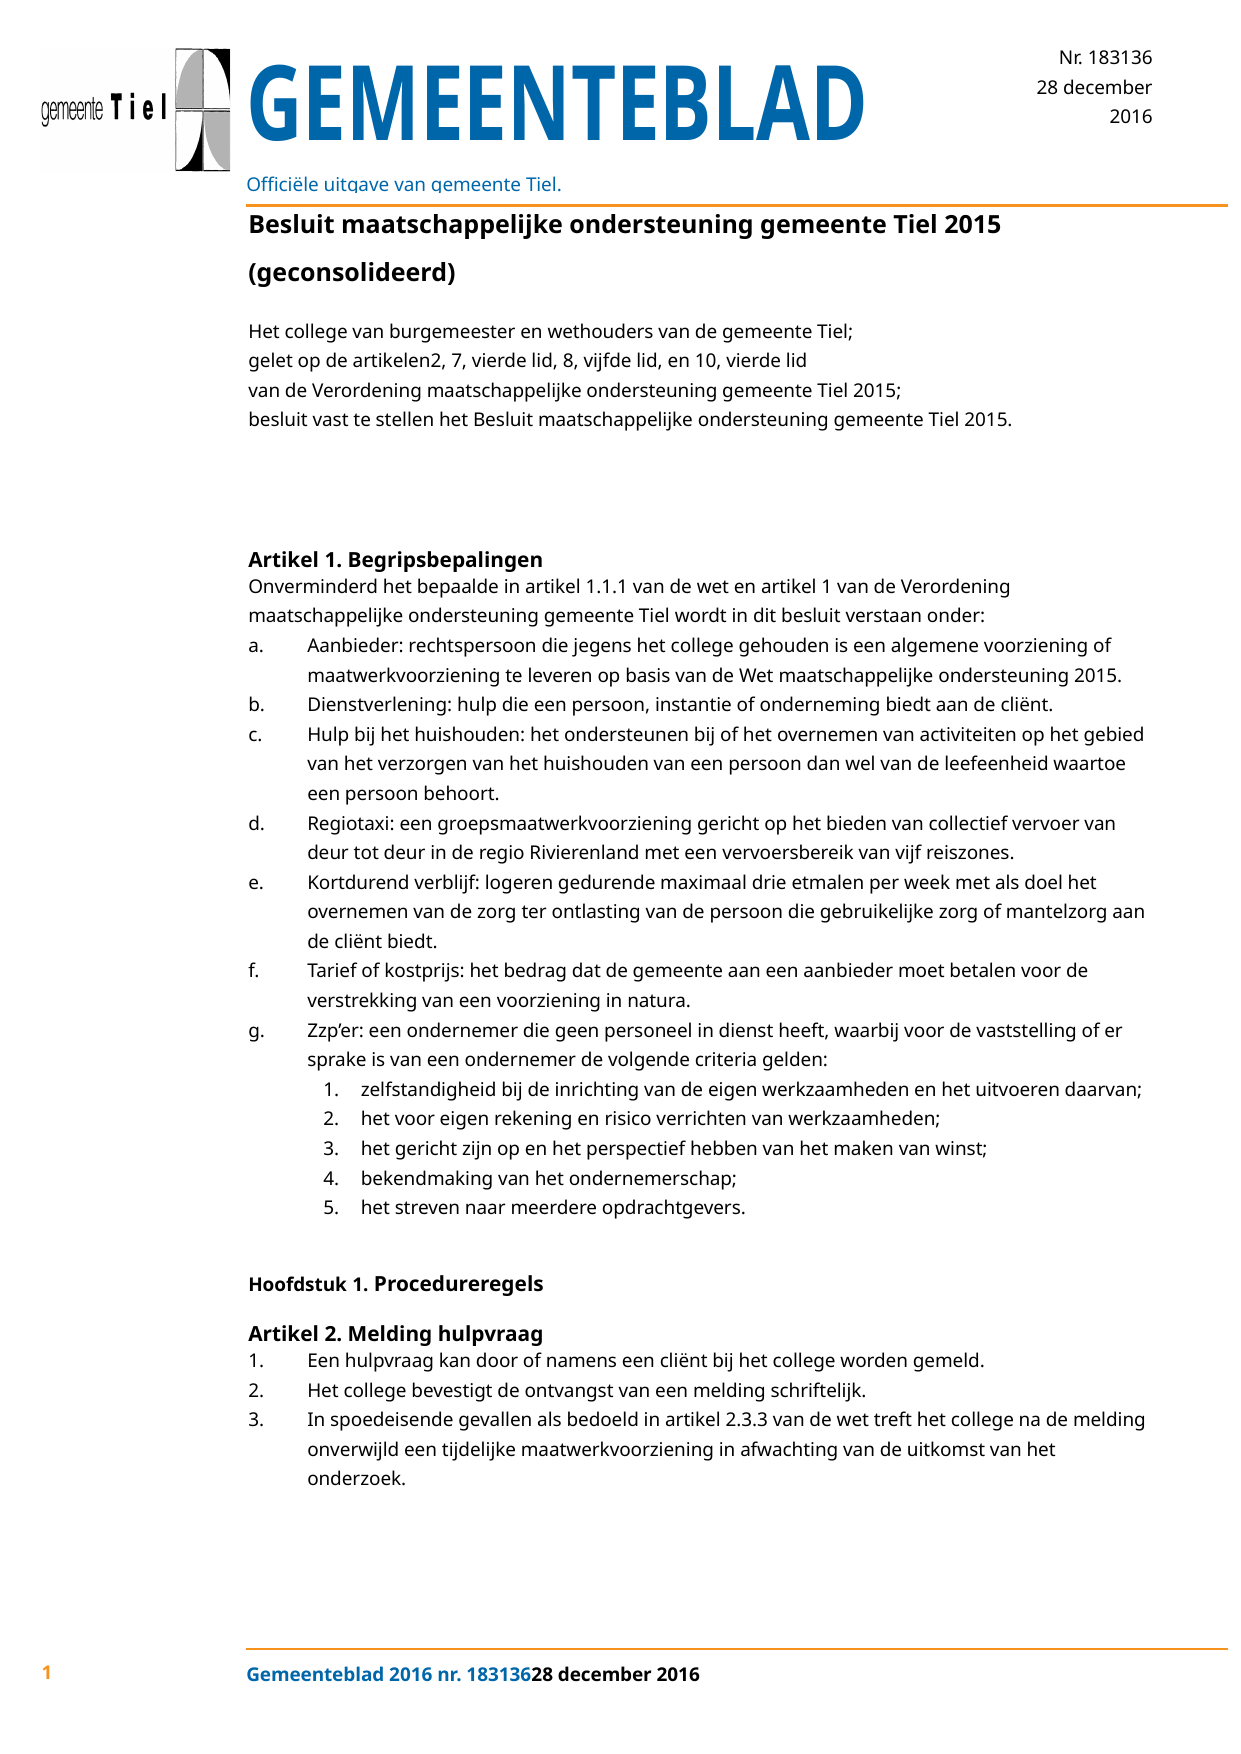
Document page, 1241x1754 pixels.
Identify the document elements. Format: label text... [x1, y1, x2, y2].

list Hulp bij het huishouden: het ondersteunen bij of het overnemen van activiteiten op het gebied van het verzorgen van het huishouden van een persoon dan wel van de leefeenheid waartoe een persoon behoort. [248, 721, 1152, 806]
text Onverminderd het bepaalde in artikel 1.1.1 van de wet en artikel 1 van de Verordening maatschappelijke ondersteuning gemeente Tiel wordt in dit besluit verstaan onder: [248, 573, 1152, 628]
list Zzp’er: een ondernemer die geen personeel in dienst heeft, waarbij voor de vaststelling of er sprake is van een ondernemer de volgende criteria gelden: [248, 1017, 1152, 1072]
list het streven naar meerdere opdrachtgevers. [323, 1194, 1152, 1220]
list Regiotaxi: een groepsmaatwerkvoorziening gericht op het bieden van collectief vervoer van deur tot deur in de regio Rivierenland met een vervoersbereik van vijf reiszones. [248, 810, 1152, 865]
list het gericht zijn op en het perspectief hebben van het maken van winst; [323, 1135, 1152, 1161]
list zelfstandigheid bij de inrichting van de eigen werkzaamheden en het uitvoeren daarvan; [323, 1076, 1152, 1102]
list bekendmaking van het ondernemerschap; [323, 1165, 1152, 1191]
list Het college bevestigt de ontvangst van een melding schriftelijk. [248, 1377, 1152, 1403]
text Artikel 2. Melding hulpvraag [248, 1319, 1152, 1347]
picture [41, 47, 231, 172]
text van de Verordening maatschappelijke ondersteuning gemeente Tiel 2015; [248, 377, 1152, 403]
text Het college van burgemeester en wethouders van de gemeente Tiel; [248, 318, 1152, 344]
list Dienstverlening: hulp die een persoon, instantie of onderneming biedt aan de cliënt. [248, 691, 1152, 717]
text Besluit maatschappelijke ondersteuning gemeente Tiel 2015 (geconsolideerd) [248, 207, 1152, 288]
text besluit vast te stellen het Besluit maatschappelijke ondersteuning gemeente Tiel 2015. [248, 407, 1152, 432]
list Aanbieder: rechtspersoon die jegens het college gehouden is een algemene voorziening of maatwerkvoorziening te leveren op basis van de Wet maatschappelijke ondersteuning 2015. [248, 632, 1152, 688]
text Hoofdstuk 1. Procedureregels [248, 1269, 1152, 1298]
text Artikel 1. Begripsbepalingen [248, 545, 1152, 573]
list Kortdurend verblijf: logeren gedurende maximaal drie etmalen per week met als doel het overnemen van de zorg ter ontlasting van de persoon die gebruikelijke zorg of mantelzorg aan de cliënt biedt. [248, 869, 1152, 954]
list Een hulpvraag kan door of namens een cliënt bij het college worden gemeld. [248, 1347, 1152, 1373]
text gelet op de artikelen2, 7, vierde lid, 8, vijfde lid, en 10, vierde lid [248, 347, 1152, 373]
list In spoedeisende gevallen als bedoeld in artikel 2.3.3 van de wet treft het college na de melding onverwijld een tijdelijke maatwerkvoorziening in afwachting van de uitkomst van het onderzoek. [248, 1406, 1152, 1491]
list het voor eigen rekening en risico verrichten van werkzaamheden; [323, 1106, 1152, 1131]
list Tarief of kostprijs: het bedrag dat de gemeente aan een aanbieder moet betalen voor de verstrekking van een voorziening in natura. [248, 958, 1152, 1013]
